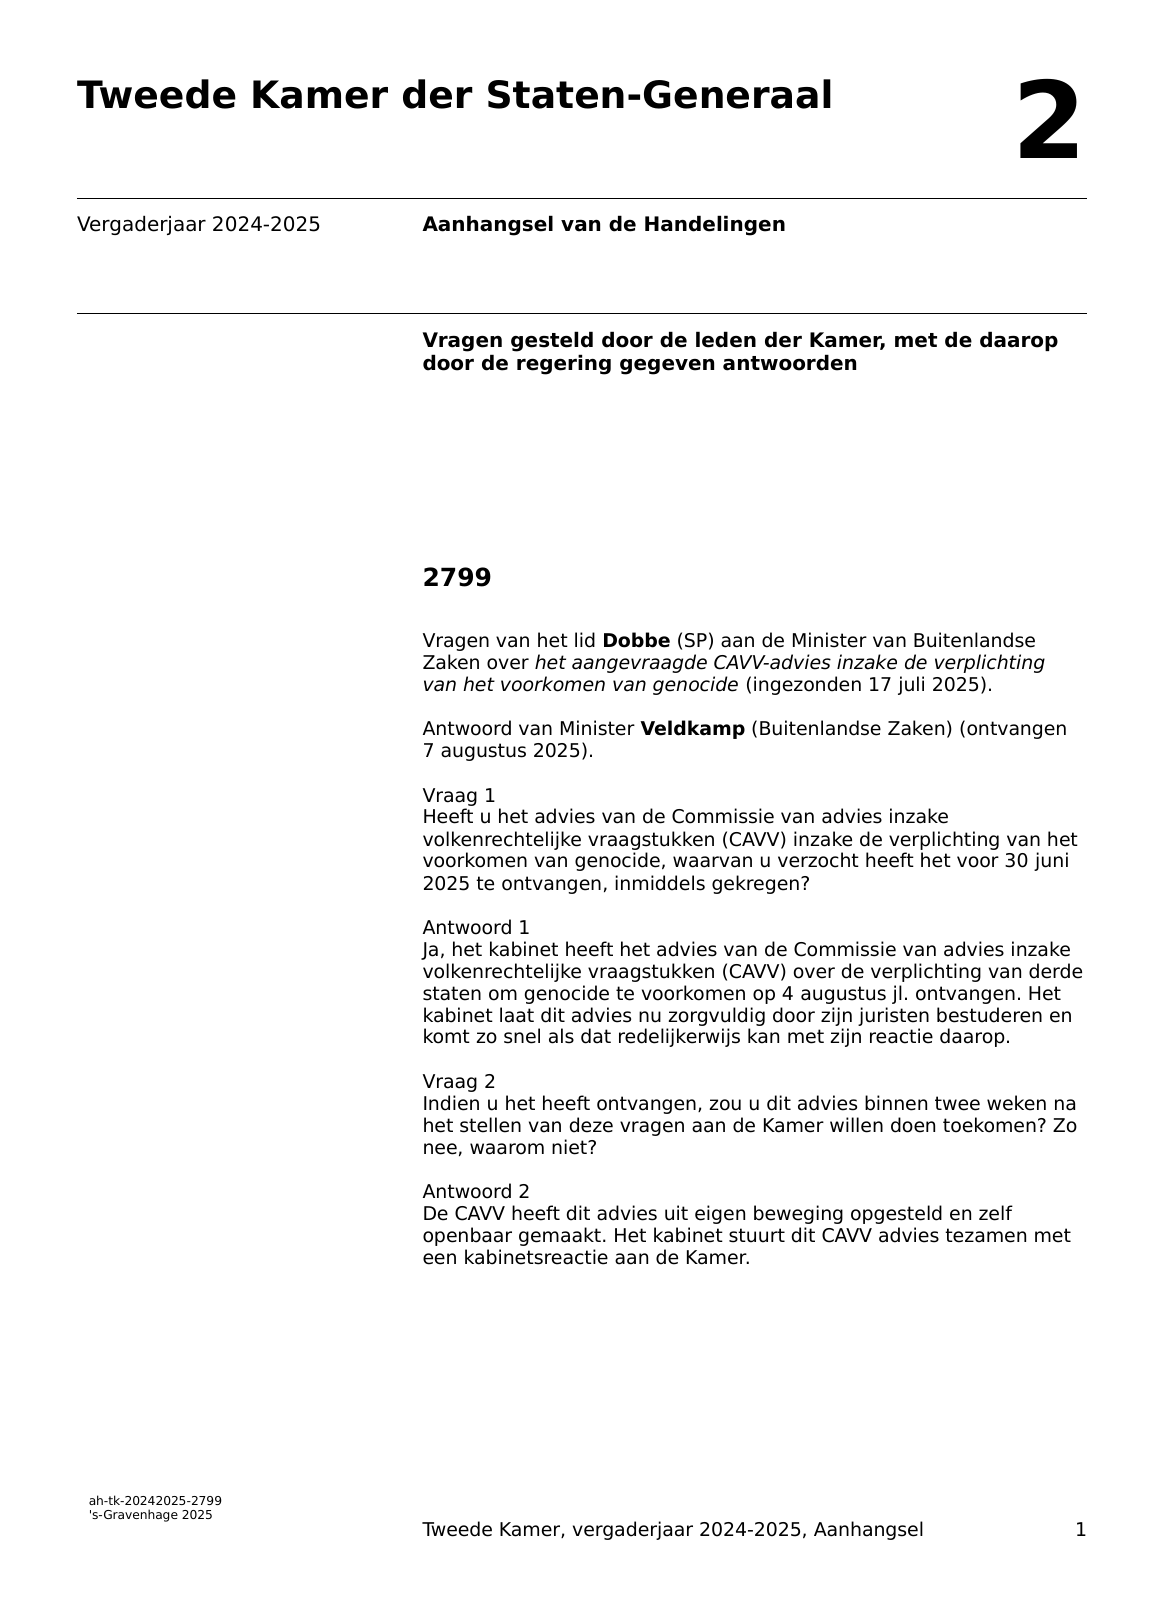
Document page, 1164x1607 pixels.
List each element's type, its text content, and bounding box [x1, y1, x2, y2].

text Vragen van het lid Dobbe (SP) aan de Minister van Buitenlandse Zaken over het aangevraagde CAVV-advies inzake de verplichting van het voorkomen van genocide (ingezonden 17 juli 2025). [422, 630, 1087, 696]
text Antwoord 1 [422, 917, 1087, 938]
table_header Tweede Kamer der Staten-Generaal [77, 59, 886, 198]
text ah-tk-20242025-2799 [88, 1494, 323, 1508]
text De CAVV heeft dit advies uit eigen beweging opgesteld en zelf openbaar gemaakt. Het kabinet stuurt dit CAVV advies tezamen met een kabinetsreactie aan de Kamer. [422, 1203, 1087, 1269]
table_header 2 [886, 59, 1087, 198]
table_cell Vragen gesteld door de leden der Kamer, met de daarop door de regering gegeven antwoorden [422, 314, 1087, 375]
text Ja, het kabinet heeft het advies van de Commissie van advies inzake volkenrechtelijke vraagstukken (CAVV) over de verplichting van derde staten om genocide te voorkomen op 4 augustus jl. ontvangen. Het kabinet laat dit advies nu zorgvuldig door zijn juristen bestuderen en komt zo snel als dat redelijkerwijs kan met zijn reactie daarop. [422, 938, 1087, 1048]
text Heeft u het advies van de Commissie van advies inzake volkenrechtelijke vraagstukken (CAVV) inzake de verplichting van het voorkomen van genocide, waarvan u verzocht heeft het voor 30 juni 2025 te ontvangen, inmiddels gekregen? [422, 806, 1087, 894]
text Vraag 1 [422, 784, 1087, 806]
text 's-Gravenhage 2025 [88, 1508, 323, 1522]
text Vraag 2 [422, 1071, 1087, 1093]
table_cell Aanhangsel van de Handelingen [422, 199, 1087, 313]
table_cell Vergaderjaar 2024-2025 [77, 199, 422, 313]
text 2799 [422, 563, 1087, 592]
text Indien u het heeft ontvangen, zou u dit advies binnen twee weken na het stellen van deze vragen aan de Kamer willen doen toekomen? Zo nee, waarom niet? [422, 1093, 1087, 1158]
table_cell [77, 314, 422, 375]
text Antwoord van Minister Veldkamp (Buitenlandse Zaken) (ontvangen 7 augustus 2025). [422, 718, 1087, 762]
text Antwoord 2 [422, 1181, 1087, 1203]
